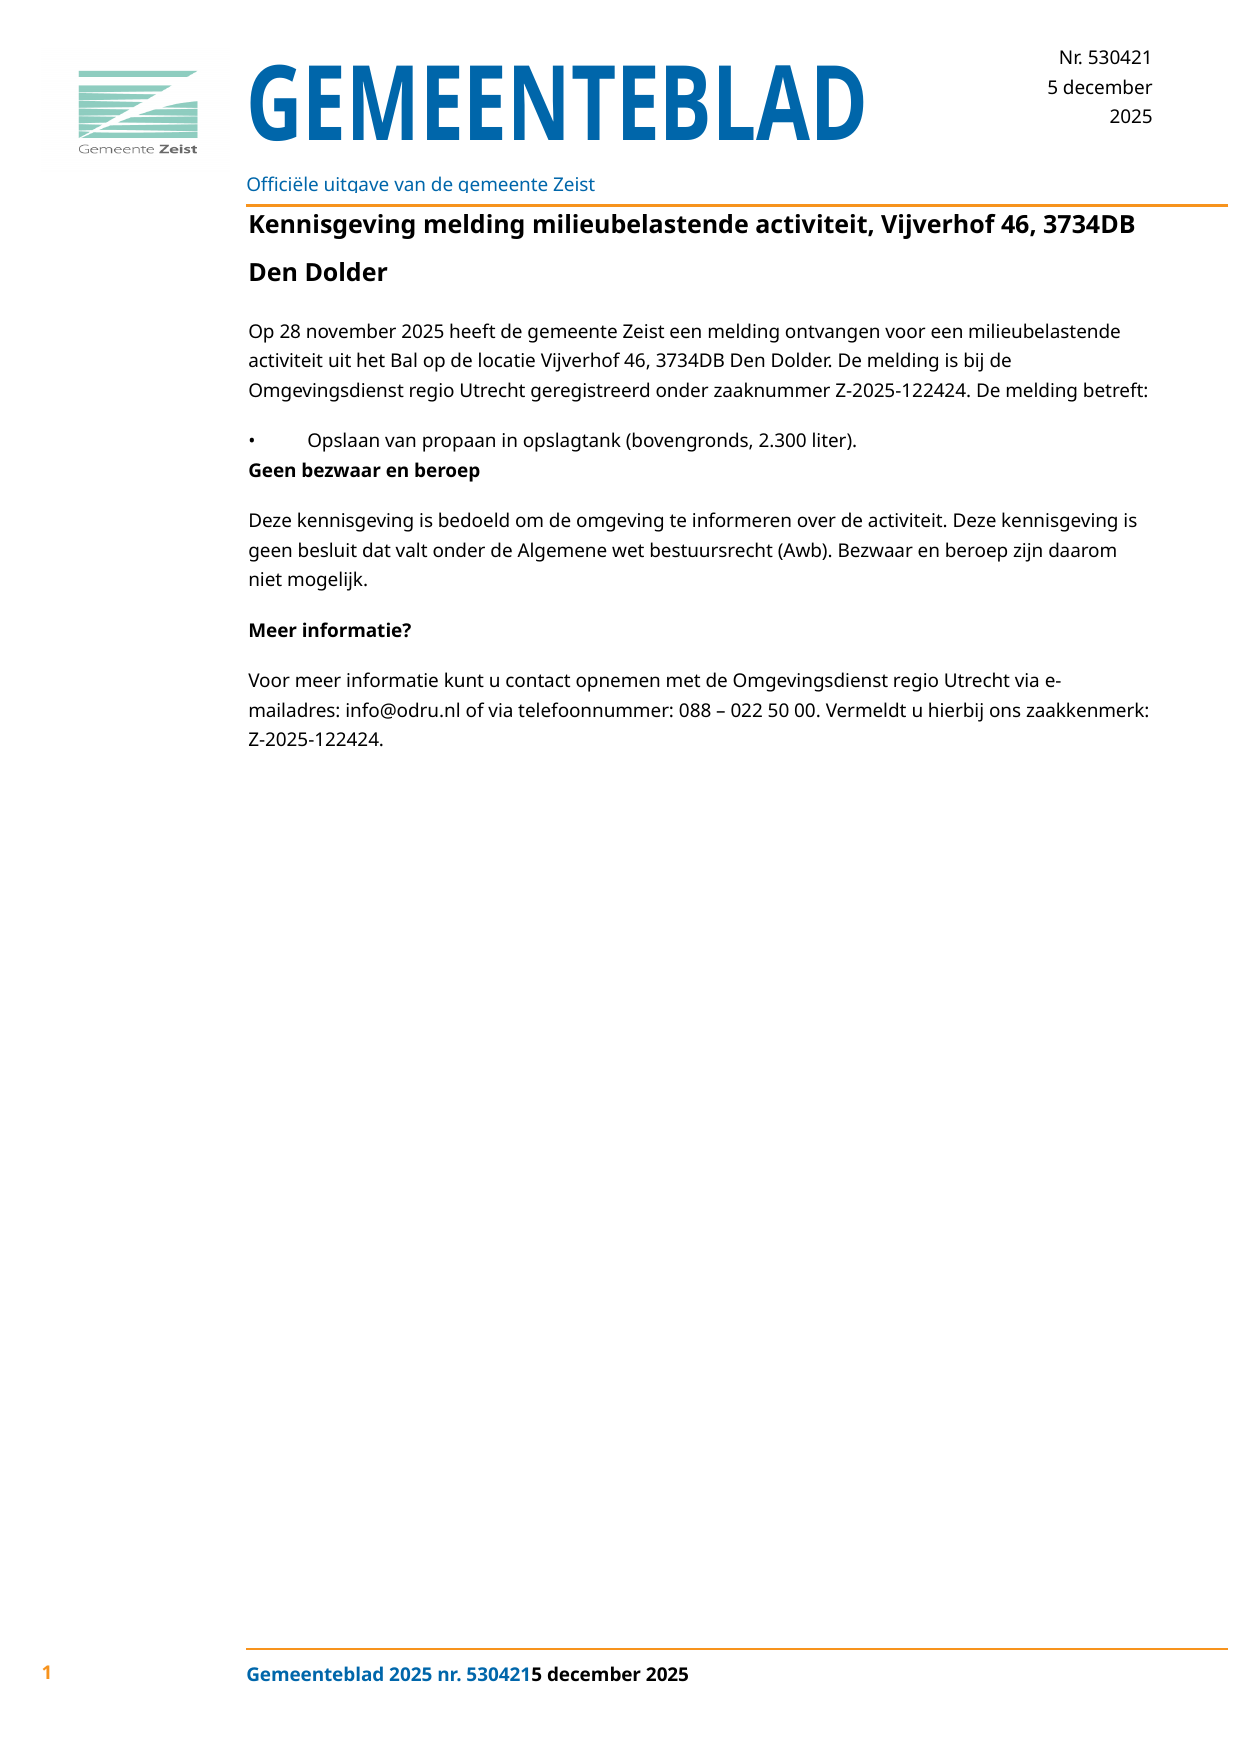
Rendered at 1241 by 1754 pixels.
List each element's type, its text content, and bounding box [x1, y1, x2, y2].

text Meer informatie? [248, 617, 1152, 643]
text Kennisgeving melding milieubelastende activiteit, Vijverhof 46, 3734DB Den Dolder [248, 207, 1152, 288]
text Deze kennisgeving is bedoeld om de omgeving te informeren over de activiteit. Deze kennisgeving is geen besluit dat valt onder de Algemene wet bestuursrecht (Awb). Bezwaar en beroep zijn daarom niet mogelijk. [248, 507, 1152, 592]
text Op 28 november 2025 heeft de gemeente Zeist een melding ontvangen voor een milieubelastende activiteit uit het Bal op de locatie Vijverhof 46, 3734DB Den Dolder. De melding is bij de Omgevingsdienst regio Utrecht geregistreerd onder zaaknummer Z-2025-122424. De melding betreft: [248, 318, 1152, 403]
picture [41, 47, 231, 172]
list Opslaan van propaan in opslagtank (bovengronds, 2.300 liter). [248, 427, 1152, 453]
text Voor meer informatie kunt u contact opnemen met de Omgevingsdienst regio Utrecht via e-mailadres: info@odru.nl of via telefoonnummer: 088 – 022 50 00. Vermeldt u hierbij ons zaakkenmerk: Z-2025-122424. [248, 667, 1152, 752]
text Geen bezwaar en beroep [248, 457, 1152, 483]
